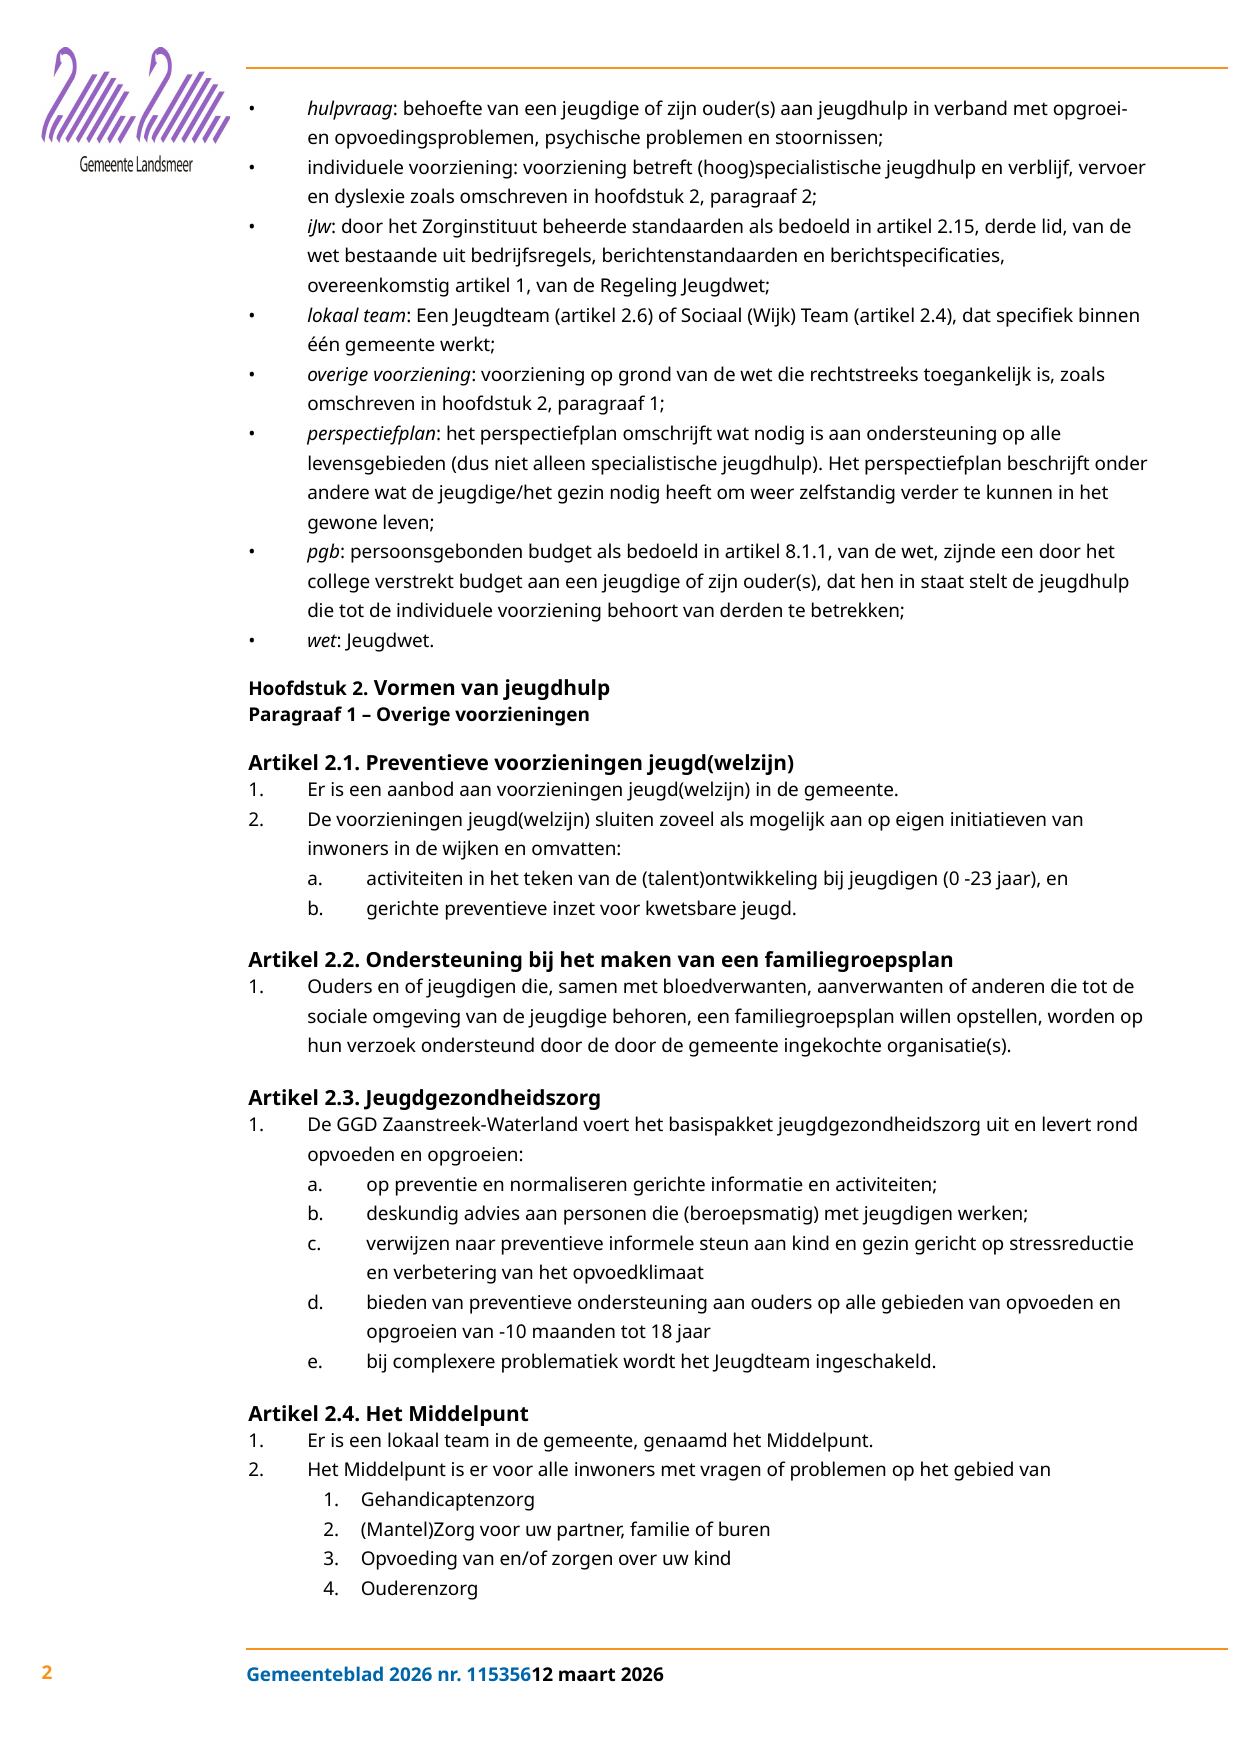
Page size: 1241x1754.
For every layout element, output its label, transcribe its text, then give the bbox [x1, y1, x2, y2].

list Ouders en of jeugdigen die, samen met bloedverwanten, aanverwanten of anderen die tot de sociale omgeving van de jeugdige behoren, een familiegroepsplan willen opstellen, worden op hun verzoek ondersteund door de door de gemeente ingekochte organisatie(s). [248, 973, 1152, 1058]
list Er is een lokaal team in de gemeente, genaamd het Middelpunt. [248, 1427, 1152, 1453]
text Artikel 2.3. Jeugdgezondheidszorg [248, 1083, 1152, 1112]
list bij complexere problematiek wordt het Jeugdteam ingeschakeld. [307, 1348, 1152, 1374]
list De voorzieningen jeugd(welzijn) sluiten zoveel als mogelijk aan op eigen initiatieven van inwoners in de wijken en omvatten: [248, 806, 1152, 861]
list deskundig advies aan personen die (beroepsmatig) met jeugdigen werken; [307, 1200, 1152, 1226]
list Ouderenzorg [323, 1575, 1152, 1601]
list De GGD Zaanstreek-Waterland voert het basispakket jeugdgezondheidszorg uit en levert rond opvoeden en opgroeien: [248, 1112, 1152, 1167]
text Artikel 2.4. Het Middelpunt [248, 1399, 1152, 1427]
list Gehandicaptenzorg [323, 1486, 1152, 1512]
list lokaal team: Een Jeugdteam (artikel 2.6) of Sociaal (Wijk) Team (artikel 2.4), dat specifiek binnen één gemeente werkt; [248, 302, 1152, 357]
picture [41, 47, 231, 172]
list Opvoeding van en/of zorgen over uw kind [323, 1545, 1152, 1571]
list hulpvraag: behoefte van een jeugdige of zijn ouder(s) aan jeugdhulp in verband met opgroei- en opvoedingsproblemen, psychische problemen en stoornissen; [248, 95, 1152, 150]
list overige voorziening: voorziening op grond van de wet die rechtstreeks toegankelijk is, zoals omschreven in hoofdstuk 2, paragraaf 1; [248, 361, 1152, 416]
list gerichte preventieve inzet voor kwetsbare jeugd. [307, 895, 1152, 920]
list Er is een aanbod aan voorzieningen jeugd(welzijn) in de gemeente. [248, 776, 1152, 802]
list individuele voorziening: voorziening betreft (hoog)specialistische jeugdhulp en verblijf, vervoer en dyslexie zoals omschreven in hoofdstuk 2, paragraaf 2; [248, 154, 1152, 209]
text Artikel 2.1. Preventieve voorzieningen jeugd(welzijn) [248, 748, 1152, 776]
list perspectiefplan: het perspectiefplan omschrijft wat nodig is aan ondersteuning op alle levensgebieden (dus niet alleen specialistische jeugdhulp). Het perspectiefplan beschrijft onder andere wat de jeugdige/het gezin nodig heeft om weer zelfstandig verder te kunnen in het gewone leven; [248, 420, 1152, 535]
list iJw: door het Zorginstituut beheerde standaarden als bedoeld in artikel 2.15, derde lid, van de wet bestaande uit bedrijfsregels, berichtenstandaarden en berichtspecificaties, overeenkomstig artikel 1, van de Regeling Jeugdwet; [248, 213, 1152, 298]
list pgb: persoonsgebonden budget als bedoeld in artikel 8.1.1, van de wet, zijnde een door het college verstrekt budget aan een jeugdige of zijn ouder(s), dat hen in staat stelt de jeugdhulp die tot de individuele voorziening behoort van derden te betrekken; [248, 538, 1152, 623]
list bieden van preventieve ondersteuning aan ouders op alle gebieden van opvoeden en opgroeien van -10 maanden tot 18 jaar [307, 1289, 1152, 1344]
list wet: Jeugdwet. [248, 627, 1152, 653]
list Het Middelpunt is er voor alle inwoners met vragen of problemen op het gebied van [248, 1457, 1152, 1482]
list op preventie en normaliseren gerichte informatie en activiteiten; [307, 1171, 1152, 1196]
list activiteiten in het teken van de (talent)ontwikkeling bij jeugdigen (0 -23 jaar), en [307, 865, 1152, 891]
text Hoofdstuk 2. Vormen van jeugdhulp [248, 673, 1152, 701]
list verwijzen naar preventieve informele steun aan kind en gezin gericht op stressreductie en verbetering van het opvoedklimaat [307, 1230, 1152, 1285]
text Artikel 2.2. Ondersteuning bij het maken van een familiegroepsplan [248, 945, 1152, 973]
list (Mantel)Zorg voor uw partner, familie of buren [323, 1516, 1152, 1542]
text Paragraaf 1 – Overige voorzieningen [248, 701, 1152, 727]
